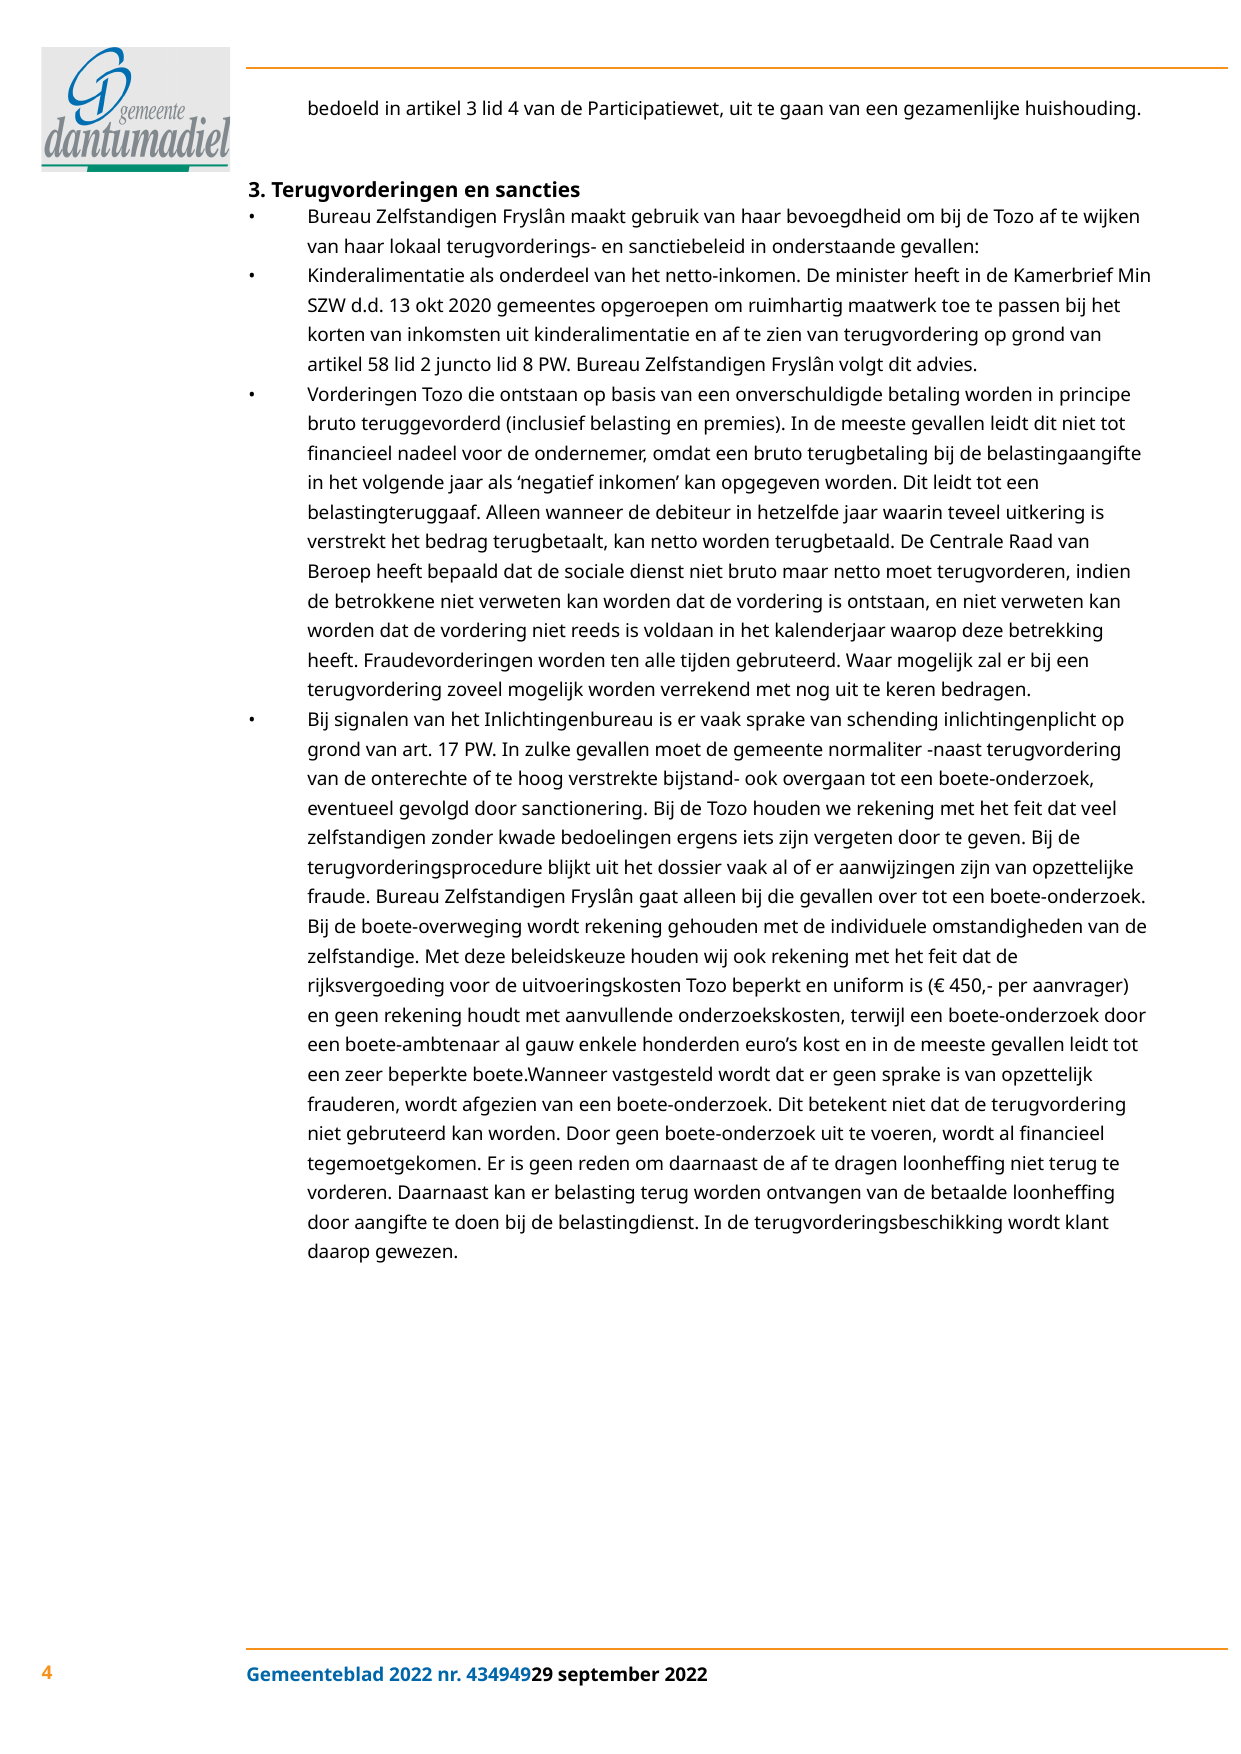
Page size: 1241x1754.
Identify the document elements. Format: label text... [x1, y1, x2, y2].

text 3. Terugvorderingen en sancties [248, 175, 1152, 203]
list Bureau Zelfstandigen Fryslân maakt gebruik van haar bevoegdheid om bij de Tozo af te wijken van haar lokaal terugvorderings- en sanctiebeleid in onderstaande gevallen: [248, 203, 1152, 258]
list Vorderingen Tozo die ontstaan op basis van een onverschuldigde betaling worden in principe bruto teruggevorderd (inclusief belasting en premies). In de meeste gevallen leidt dit niet tot financieel nadeel voor de ondernemer, omdat een bruto terugbetaling bij de belastingaangifte in het volgende jaar als ‘negatief inkomen’ kan opgegeven worden. Dit leidt tot een belastingteruggaaf. Alleen wanneer de debiteur in hetzelfde jaar waarin teveel uitkering is verstrekt het bedrag terugbetaalt, kan netto worden terugbetaald. De Centrale Raad van Beroep heeft bepaald dat de sociale dienst niet bruto maar netto moet terugvorderen, indien de betrokkene niet verweten kan worden dat de vordering is ontstaan, en niet verweten kan worden dat de vordering niet reeds is voldaan in het kalenderjaar waarop deze betrekking heeft. Fraudevorderingen worden ten alle tijden gebruteerd. Waar mogelijk zal er bij een terugvordering zoveel mogelijk worden verrekend met nog uit te keren bedragen. [248, 381, 1152, 702]
list Kinderalimentatie als onderdeel van het netto-inkomen. De minister heeft in de Kamerbrief Min SZW d.d. 13 okt 2020 gemeentes opgeroepen om ruimhartig maatwerk toe te passen bij het korten van inkomsten uit kinderalimentatie en af te zien van terugvordering op grond van artikel 58 lid 2 juncto lid 8 PW. Bureau Zelfstandigen Fryslân volgt dit advies. [248, 262, 1152, 377]
picture [41, 47, 231, 172]
list Bij signalen van het Inlichtingenbureau is er vaak sprake van schending inlichtingenplicht op grond van art. 17 PW. In zulke gevallen moet de gemeente normaliter -naast terugvordering van de onterechte of te hoog verstrekte bijstand- ook overgaan tot een boete-onderzoek, eventueel gevolgd door sanctionering. Bij de Tozo houden we rekening met het feit dat veel zelfstandigen zonder kwade bedoelingen ergens iets zijn vergeten door te geven. Bij de terugvorderingsprocedure blijkt uit het dossier vaak al of er aanwijzingen zijn van opzettelijke fraude. Bureau Zelfstandigen Fryslân gaat alleen bij die gevallen over tot een boete-onderzoek. Bij de boete-overweging wordt rekening gehouden met de individuele omstandigheden van de zelfstandige. Met deze beleidskeuze houden wij ook rekening met het feit dat de rijksvergoeding voor de uitvoeringskosten Tozo beperkt en uniform is (€ 450,- per aanvrager) en geen rekening houdt met aanvullende onderzoekskosten, terwijl een boete-onderzoek door een boete-ambtenaar al gauw enkele honderden euro’s kost en in de meeste gevallen leidt tot een zeer beperkte boete.Wanneer vastgesteld wordt dat er geen sprake is van opzettelijk frauderen, wordt afgezien van een boete-onderzoek. Dit betekent niet dat de terugvordering niet gebruteerd kan worden. Door geen boete-onderzoek uit te voeren, wordt al financieel tegemoetgekomen. Er is geen reden om daarnaast de af te dragen loonheffing niet terug te vorderen. Daarnaast kan er belasting terug worden ontvangen van de betaalde loonheffing door aangifte te doen bij de belastingdienst. In de terugvorderingsbeschikking wordt klant daarop gewezen. [248, 706, 1152, 1264]
list bedoeld in artikel 3 lid 4 van de Participatiewet, uit te gaan van een gezamenlijke huishouding. [248, 95, 1152, 121]
